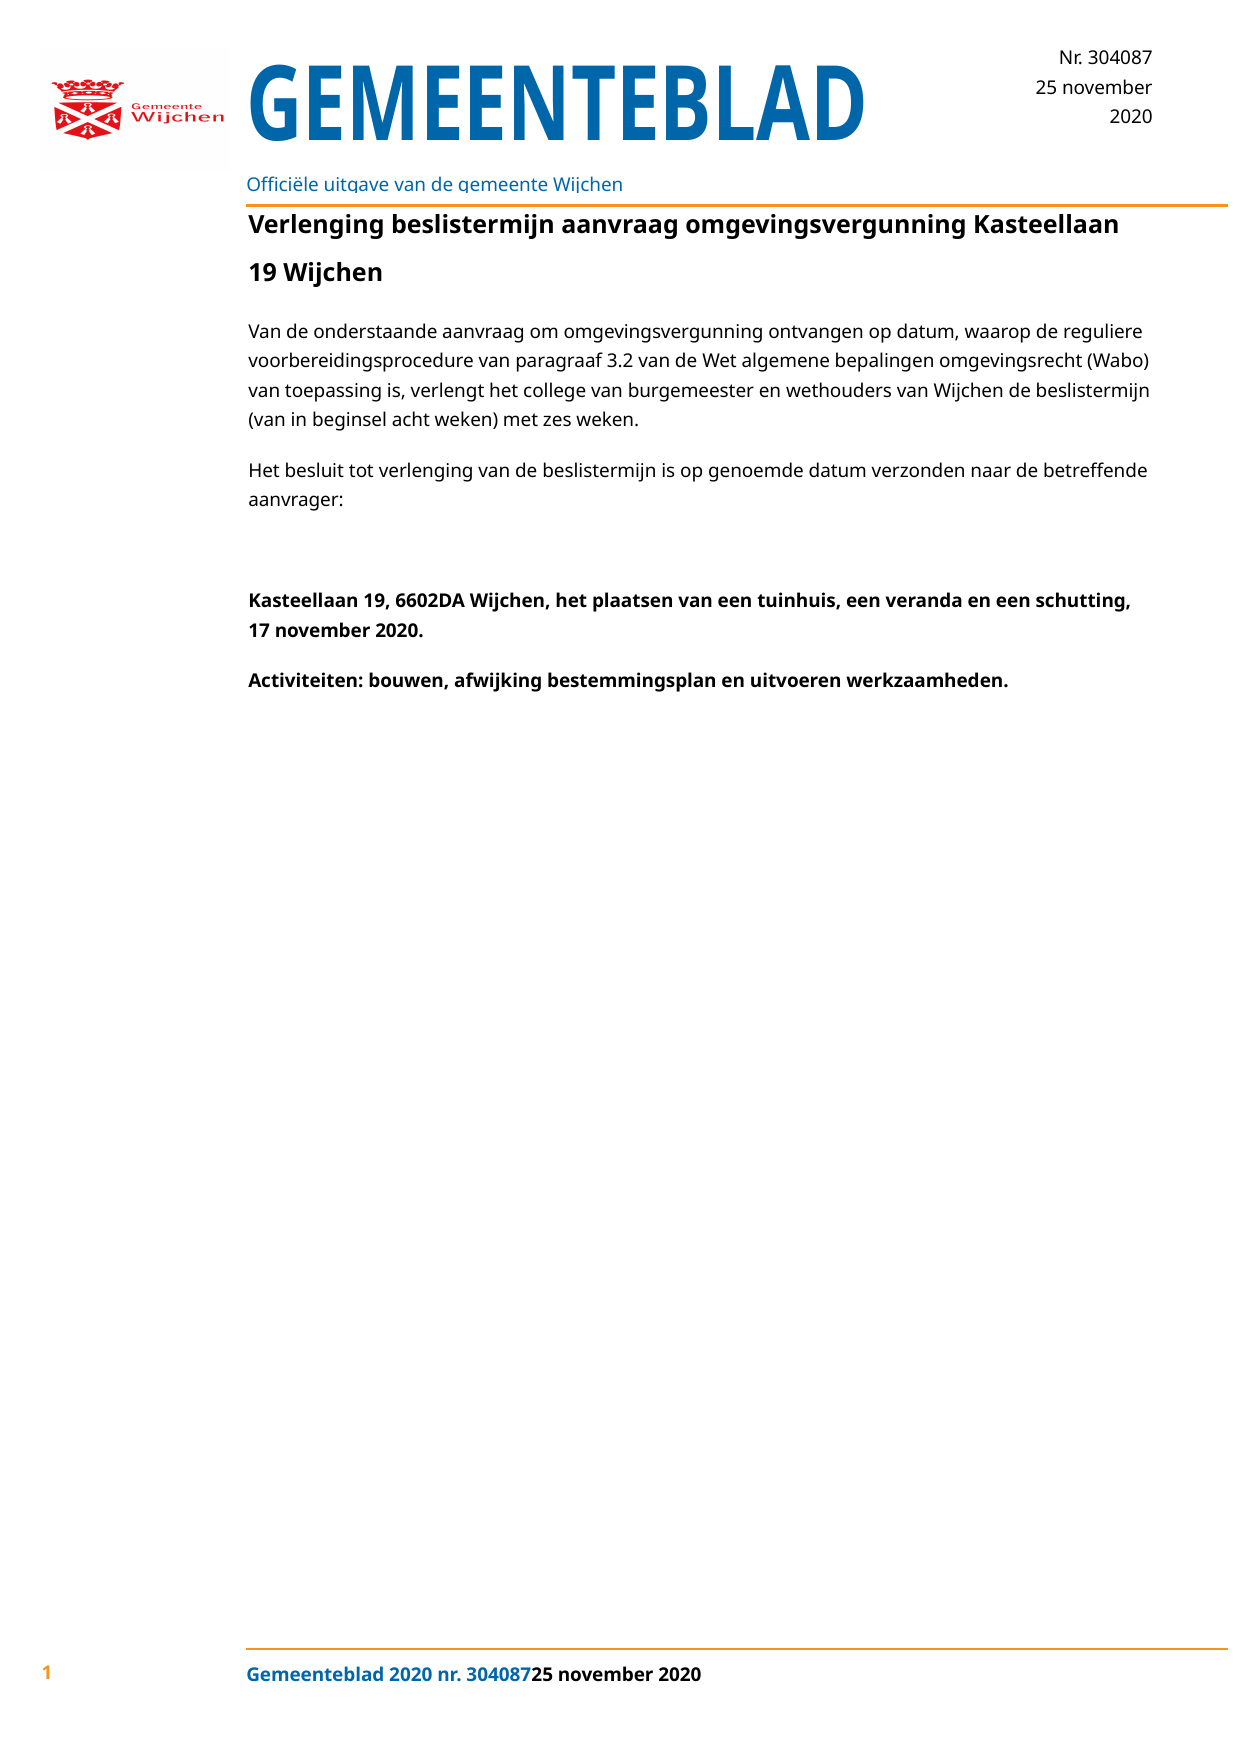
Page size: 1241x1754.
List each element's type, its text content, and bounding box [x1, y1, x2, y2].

picture [41, 47, 231, 172]
text Activiteiten: bouwen, afwijking bestemmingsplan en uitvoeren werkzaamheden. [248, 667, 1152, 693]
text Van de onderstaande aanvraag om omgevingsvergunning ontvangen op datum, waarop de reguliere voorbereidingsprocedure van paragraaf 3.2 van de Wet algemene bepalingen omgevingsrecht (Wabo) van toepassing is, verlengt het college van burgemeester en wethouders van Wijchen de beslistermijn (van in beginsel acht weken) met zes weken. [248, 318, 1152, 432]
text Verlenging beslistermijn aanvraag omgevingsvergunning Kasteellaan 19 Wijchen [248, 207, 1152, 288]
text Het besluit tot verlenging van de beslistermijn is op genoemde datum verzonden naar de betreffende aanvrager: [248, 457, 1152, 512]
text Kasteellaan 19, 6602DA Wijchen, het plaatsen van een tuinhuis, een veranda en een schutting, 17 november 2020. [248, 587, 1152, 643]
